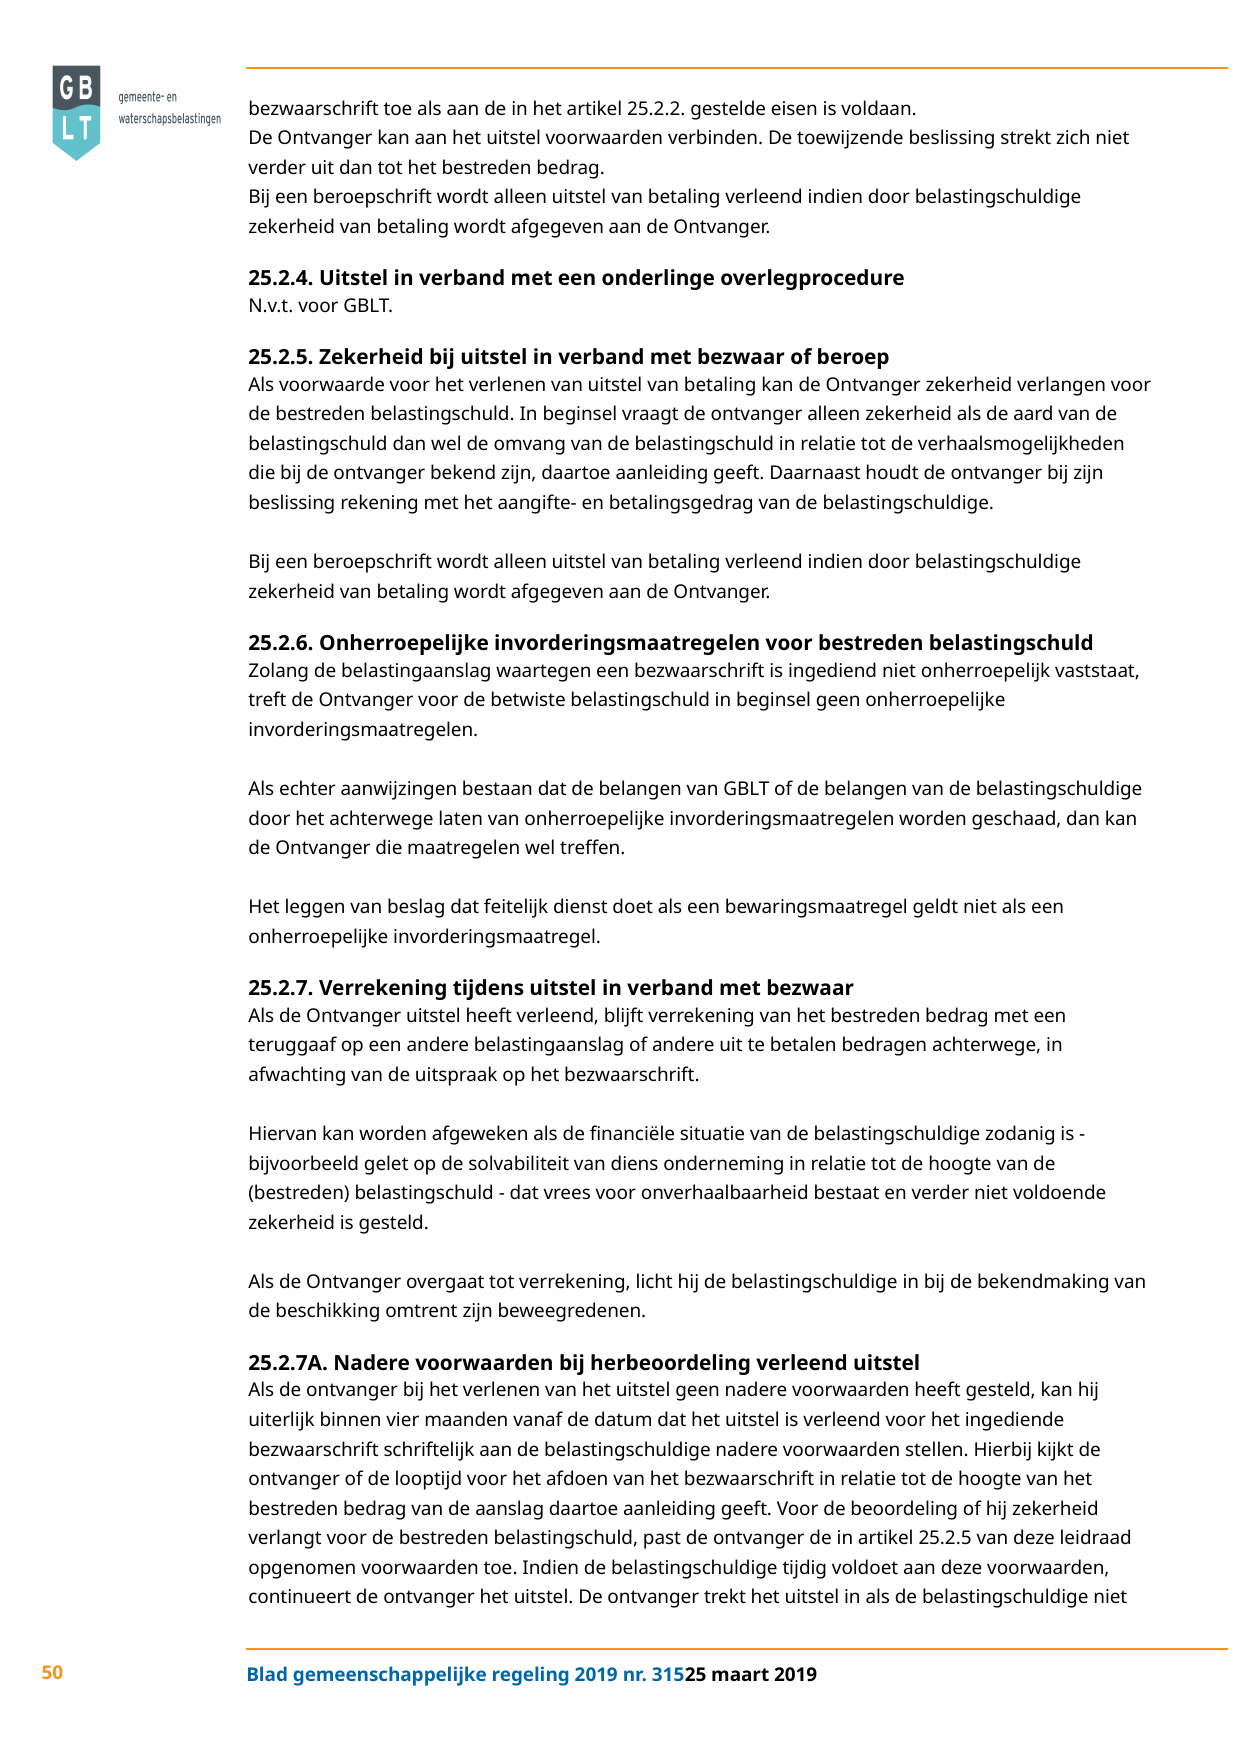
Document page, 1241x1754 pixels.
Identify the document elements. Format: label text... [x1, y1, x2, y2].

text Zolang de belastingaanslag waartegen een bezwaarschrift is ingediend niet onherroepelijk vaststaat, treft de Ontvanger voor de betwiste belastingschuld in beginsel geen onherroepelijke invorderingsmaatregelen. [248, 657, 1152, 742]
text Bij een beroepschrift wordt alleen uitstel van betaling verleend indien door belastingschuldige zekerheid van betaling wordt afgegeven aan de Ontvanger. [248, 548, 1152, 604]
text Bij een beroepschrift wordt alleen uitstel van betaling verleend indien door belastingschuldige zekerheid van betaling wordt afgegeven aan de Ontvanger. [248, 183, 1152, 239]
text N.v.t. voor GBLT. [248, 292, 1152, 318]
text 25.2.7A. Nadere voorwaarden bij herbeoordeling verleend uitstel [248, 1348, 1152, 1377]
text Als de Ontvanger uitstel heeft verleend, blijft verrekening van het bestreden bedrag met een teruggaaf op een andere belastingaanslag of andere uit te betalen bedragen achterwege, in afwachting van de uitspraak op het bezwaarschrift. [248, 1002, 1152, 1087]
text 25.2.4. Uitstel in verband met een onderlinge overlegprocedure [248, 263, 1152, 292]
text Het leggen van beslag dat feitelijk dienst doet als een bewaringsmaatregel geldt niet als een onherroepelijke invorderingsmaatregel. [248, 893, 1152, 949]
text 25.2.7. Verrekening tijdens uitstel in verband met bezwaar [248, 973, 1152, 1002]
text Hiervan kan worden afgeweken als de financiële situatie van de belastingschuldige zodanig is - bijvoorbeeld gelet op de solvabiliteit van diens onderneming in relatie tot de hoogte van de (bestreden) belastingschuld - dat vrees voor onverhaalbaarheid bestaat en verder niet voldoende zekerheid is gesteld. [248, 1120, 1152, 1235]
text Als de Ontvanger overgaat tot verrekening, licht hij de belastingschuldige in bij de bekendmaking van de beschikking omtrent zijn beweegredenen. [248, 1268, 1152, 1323]
text De Ontvanger kan aan het uitstel voorwaarden verbinden. De toewijzende beslissing strekt zich niet verder uit dan tot het bestreden bedrag. [248, 124, 1152, 180]
text 25.2.6. Onherroepelijke invorderingsmaatregelen voor bestreden belastingschuld [248, 628, 1152, 657]
text Als voorwaarde voor het verlenen van uitstel van betaling kan de Ontvanger zekerheid verlangen voor de bestreden belastingschuld. In beginsel vraagt de ontvanger alleen zekerheid als de aard van de belastingschuld dan wel de omvang van de belastingschuld in relatie tot de verhaalsmogelijkheden die bij de ontvanger bekend zijn, daartoe aanleiding geeft. Daarnaast houdt de ontvanger bij zijn beslissing rekening met het aangifte- en betalingsgedrag van de belastingschuldige. [248, 371, 1152, 515]
text 25.2.5. Zekerheid bij uitstel in verband met bezwaar of beroep [248, 342, 1152, 371]
text Als echter aanwijzingen bestaan dat de belangen van GBLT of de belangen van de belastingschuldige door het achterwege laten van onherroepelijke invorderingsmaatregelen worden geschaad, dan kan de Ontvanger die maatregelen wel treffen. [248, 775, 1152, 860]
text Als de ontvanger bij het verlenen van het uitstel geen nadere voorwaarden heeft gesteld, kan hij uiterlijk binnen vier maanden vanaf de datum dat het uitstel is verleend voor het ingediende bezwaarschrift schriftelijk aan de belastingschuldige nadere voorwaarden stellen. Hierbij kijkt de ontvanger of de looptijd voor het afdoen van het bezwaarschrift in relatie tot de hoogte van het bestreden bedrag van de aanslag daartoe aanleiding geeft. Voor de beoordeling of hij zekerheid verlangt voor de bestreden belastingschuld, past de ontvanger de in artikel 25.2.5 van deze leidraad opgenomen voorwaarden toe. Indien de belastingschuldige tijdig voldoet aan deze voorwaarden, continueert de ontvanger het uitstel. De ontvanger trekt het uitstel in als de belastingschuldige niet [248, 1377, 1152, 1609]
picture [41, 47, 231, 172]
text bezwaarschrift toe als aan de in het artikel 25.2.2. gestelde eisen is voldaan. [248, 95, 1152, 121]
